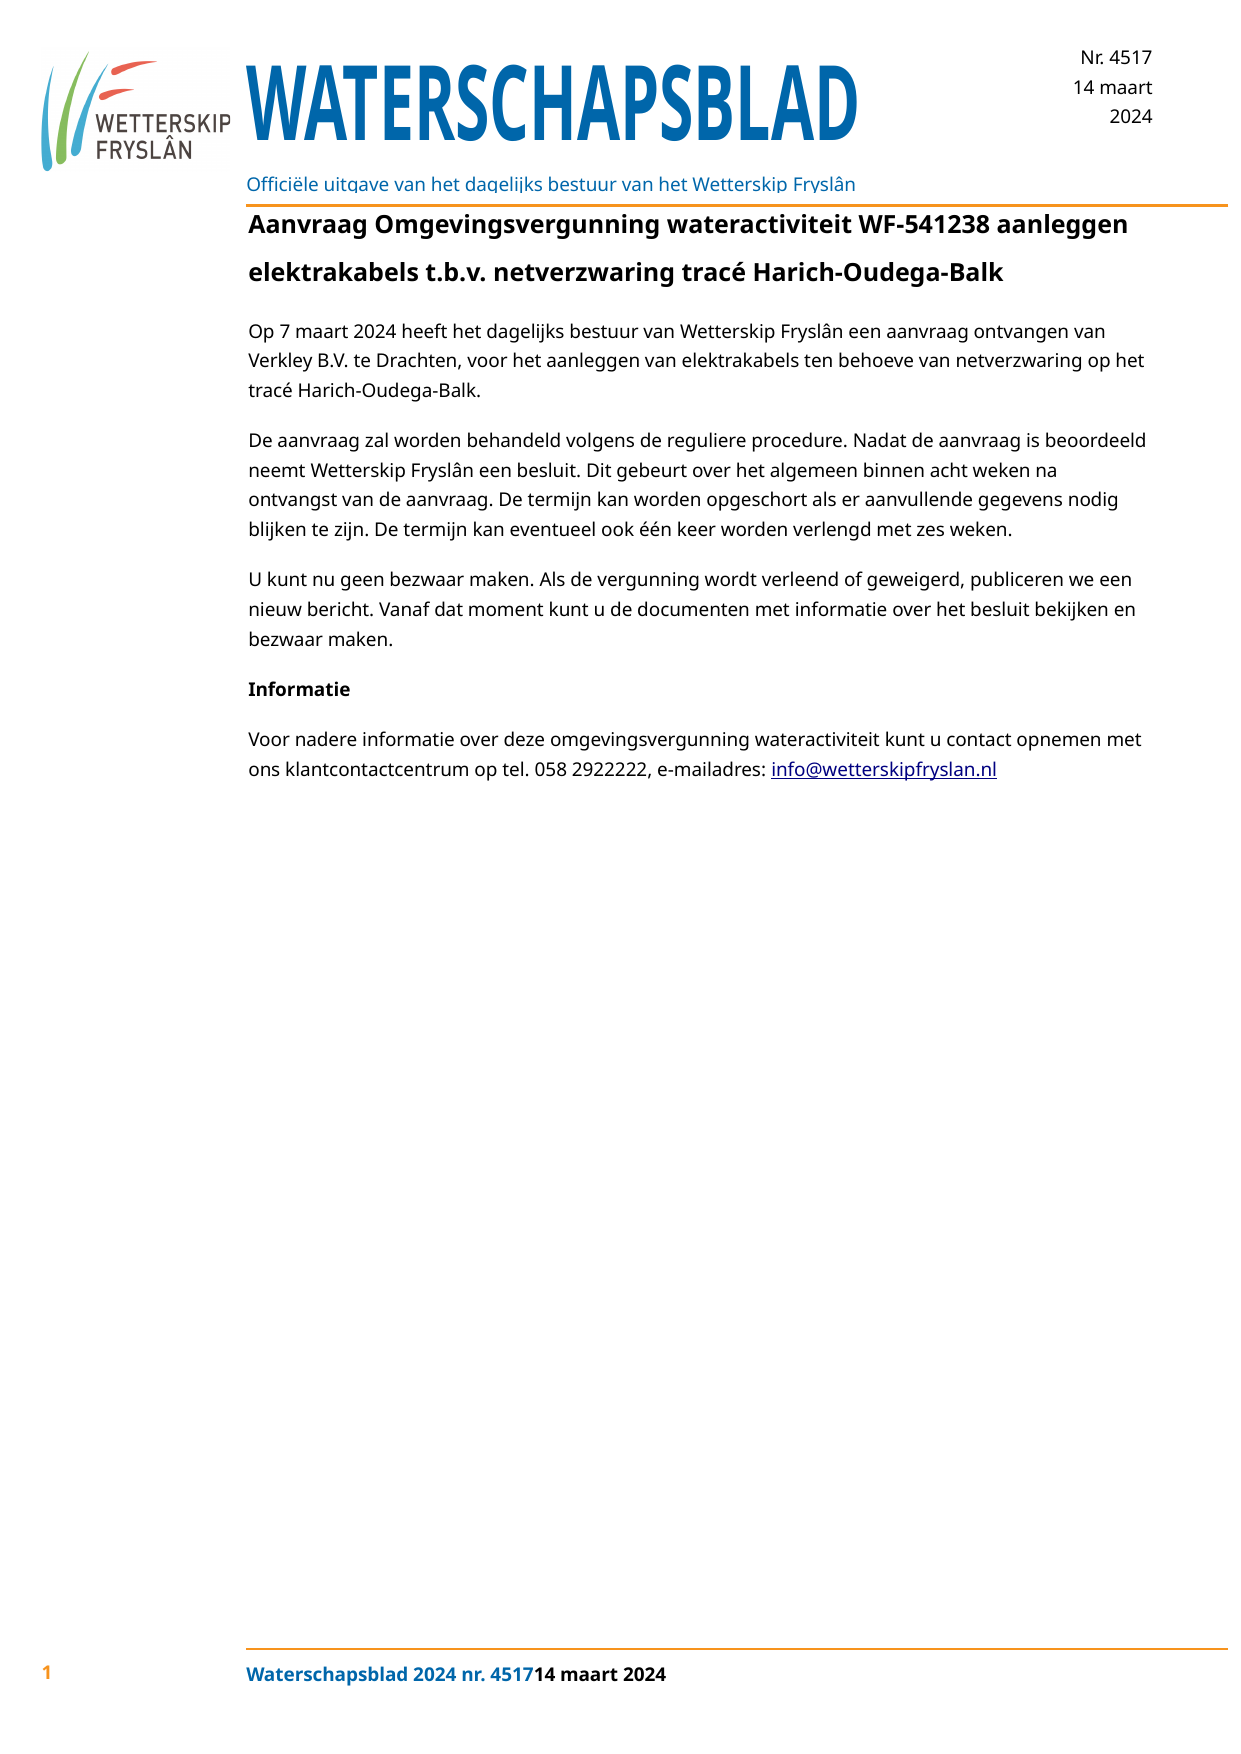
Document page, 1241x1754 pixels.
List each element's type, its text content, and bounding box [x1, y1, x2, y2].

text Informatie [248, 676, 1152, 702]
text U kunt nu geen bezwaar maken. Als de vergunning wordt verleend of geweigerd, publiceren we een nieuw bericht. Vanaf dat moment kunt u de documenten met informatie over het besluit bekijken en bezwaar maken. [248, 567, 1152, 652]
text Aanvraag Omgevingsvergunning wateractiviteit WF-541238 aanleggen elektrakabels t.b.v. netverzwaring tracé Harich-Oudega-Balk [248, 207, 1152, 288]
text De aanvraag zal worden behandeld volgens de reguliere procedure. Nadat de aanvraag is beoordeeld neemt Wetterskip Fryslân een besluit. Dit gebeurt over het algemeen binnen acht weken na ontvangst van de aanvraag. De termijn kan worden opgeschort als er aanvullende gegevens nodig blijken te zijn. De termijn kan eventueel ook één keer worden verlengd met zes weken. [248, 427, 1152, 542]
text Voor nadere informatie over deze omgevingsvergunning wateractiviteit kunt u contact opnemen met ons klantcontactcentrum op tel. 058 2922222, e-mailadres: info@wetterskipfryslan.nl [248, 727, 1152, 782]
text Op 7 maart 2024 heeft het dagelijks bestuur van Wetterskip Fryslân een aanvraag ontvangen van Verkley B.V. te Drachten, voor het aanleggen van elektrakabels ten behoeve van netverzwaring op het tracé Harich-Oudega-Balk. [248, 318, 1152, 403]
picture [41, 47, 231, 172]
